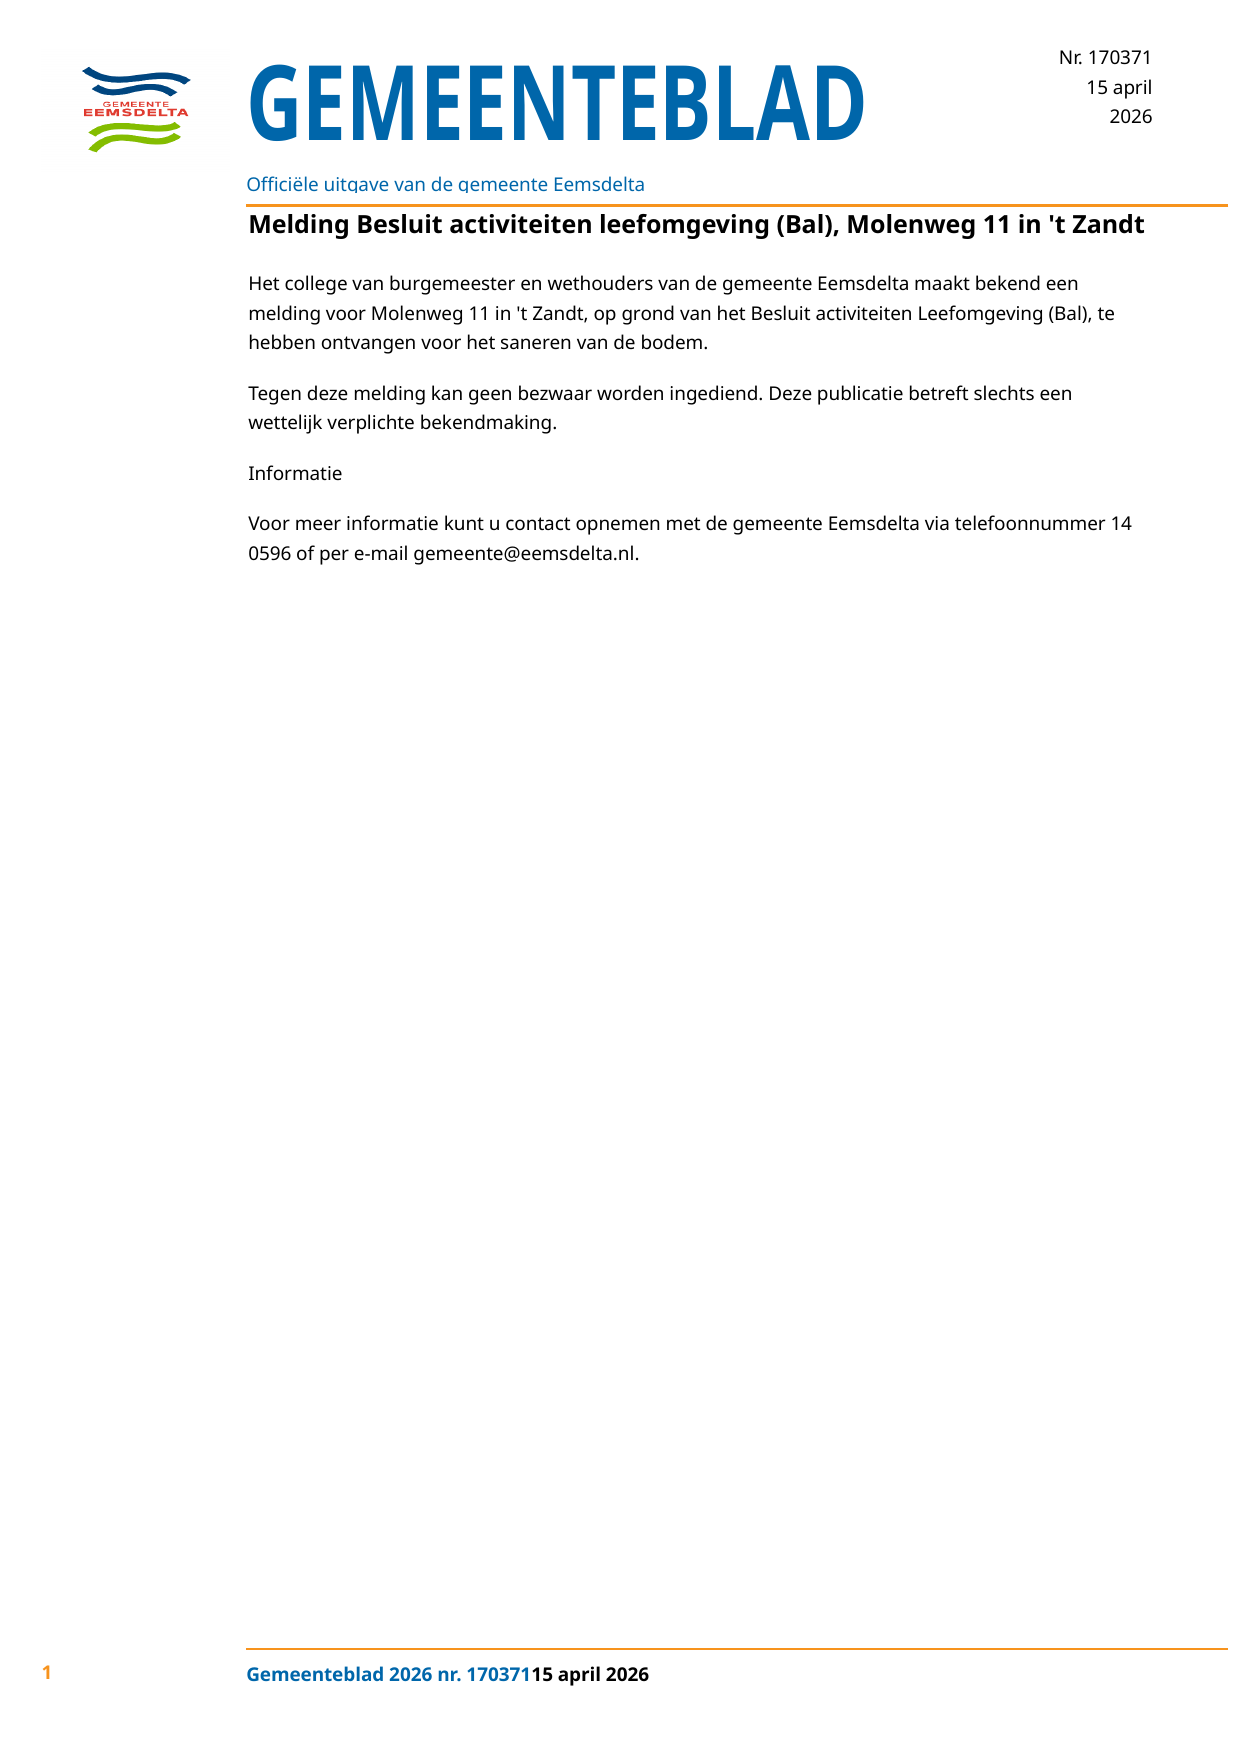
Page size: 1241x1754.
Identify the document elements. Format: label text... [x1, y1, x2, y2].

text Voor meer informatie kunt u contact opnemen met de gemeente Eemsdelta via telefoonnummer 14 0596 of per e-mail gemeente@eemsdelta.nl. [248, 510, 1152, 566]
text Informatie [248, 460, 1152, 486]
text Het college van burgemeester en wethouders van de gemeente Eemsdelta maakt bekend een melding voor Molenweg 11 in 't Zandt, op grond van het Besluit activiteiten Leefomgeving (Bal), te hebben ontvangen voor het saneren van de bodem. [248, 270, 1152, 355]
text Melding Besluit activiteiten leefomgeving (Bal), Molenweg 11 in 't Zandt [248, 207, 1152, 241]
text Tegen deze melding kan geen bezwaar worden ingediend. Deze publicatie betreft slechts een wettelijk verplichte bekendmaking. [248, 380, 1152, 435]
picture [41, 47, 231, 172]
